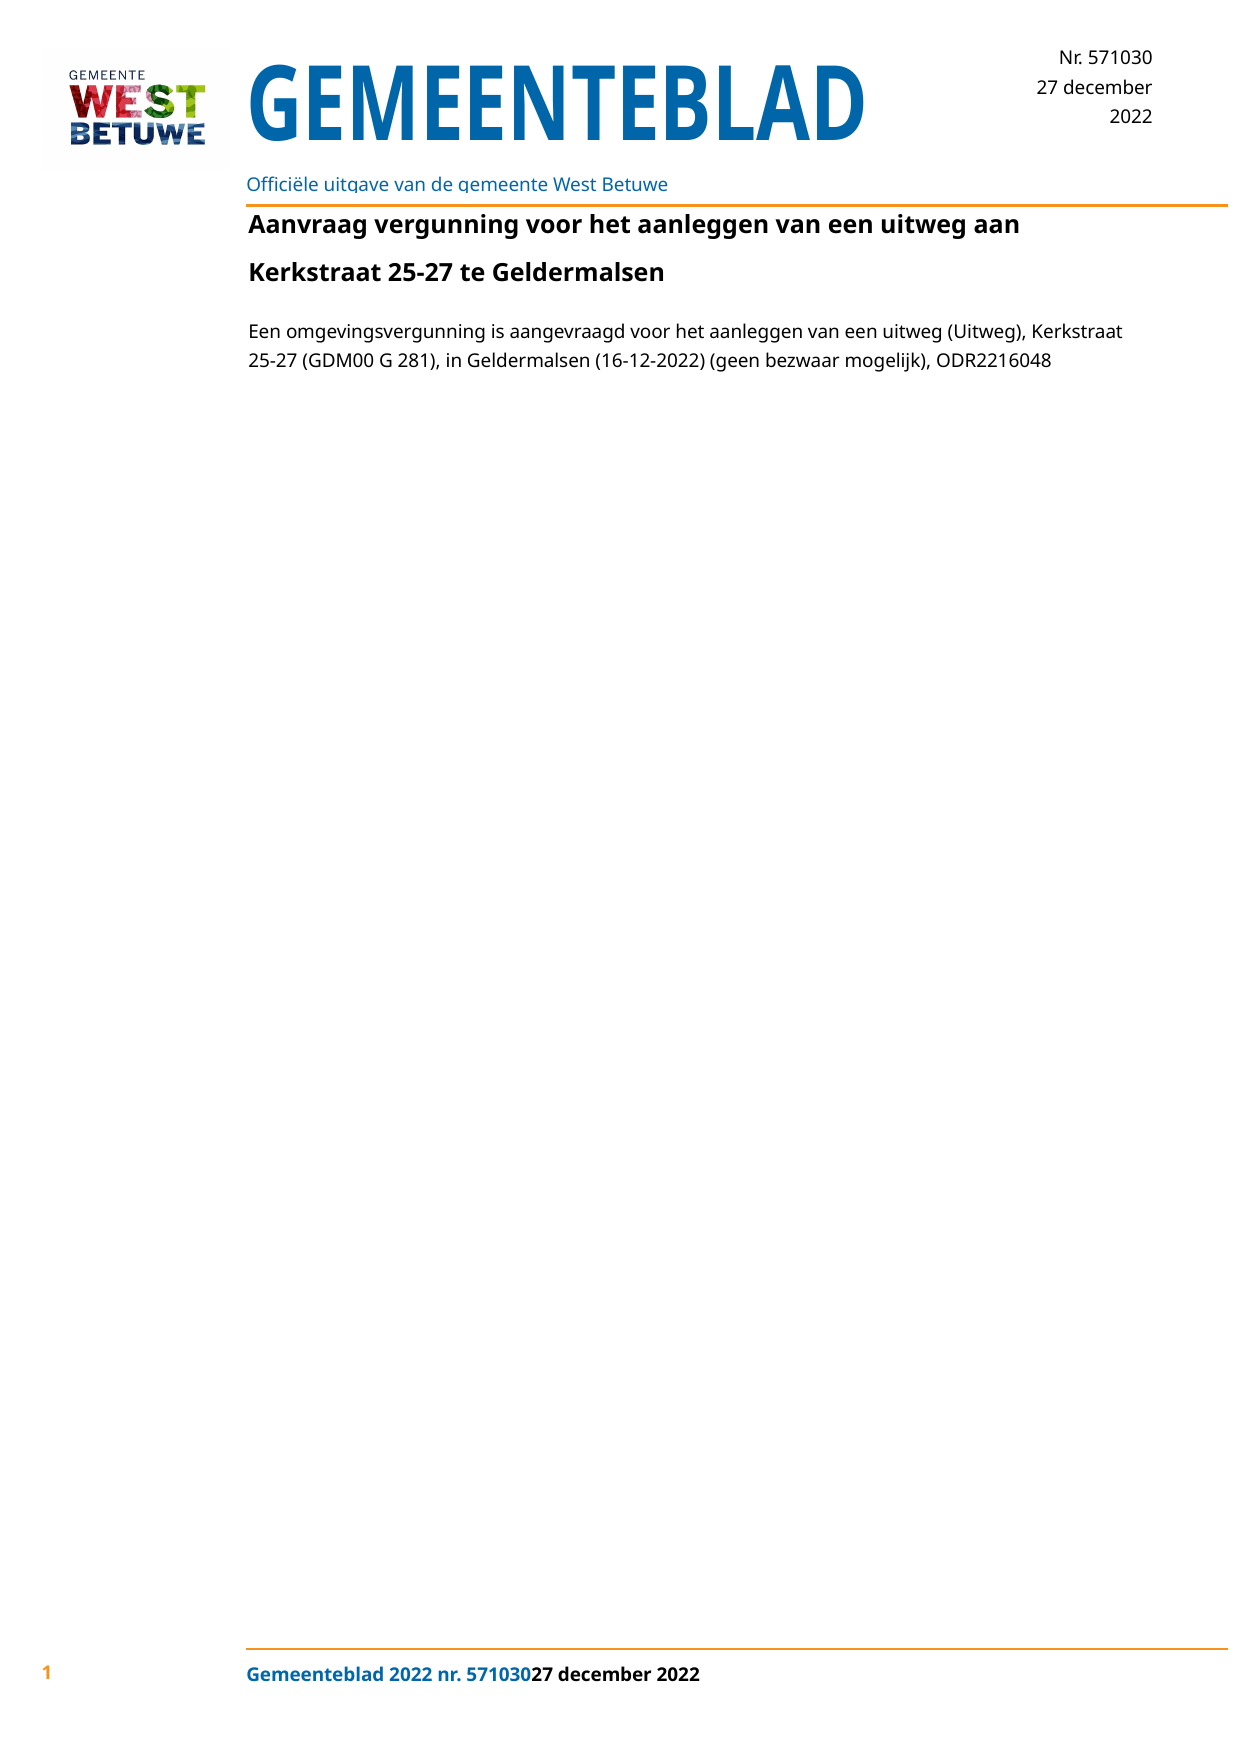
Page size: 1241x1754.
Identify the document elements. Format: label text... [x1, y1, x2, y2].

text Een omgevingsvergunning is aangevraagd voor het aanleggen van een uitweg (Uitweg), Kerkstraat 25-27 (GDM00 G 281), in Geldermalsen (16-12-2022) (geen bezwaar mogelijk), ODR2216048 [248, 318, 1152, 373]
picture [41, 47, 231, 172]
text Aanvraag vergunning voor het aanleggen van een uitweg aan Kerkstraat 25-27 te Geldermalsen [248, 207, 1152, 288]
